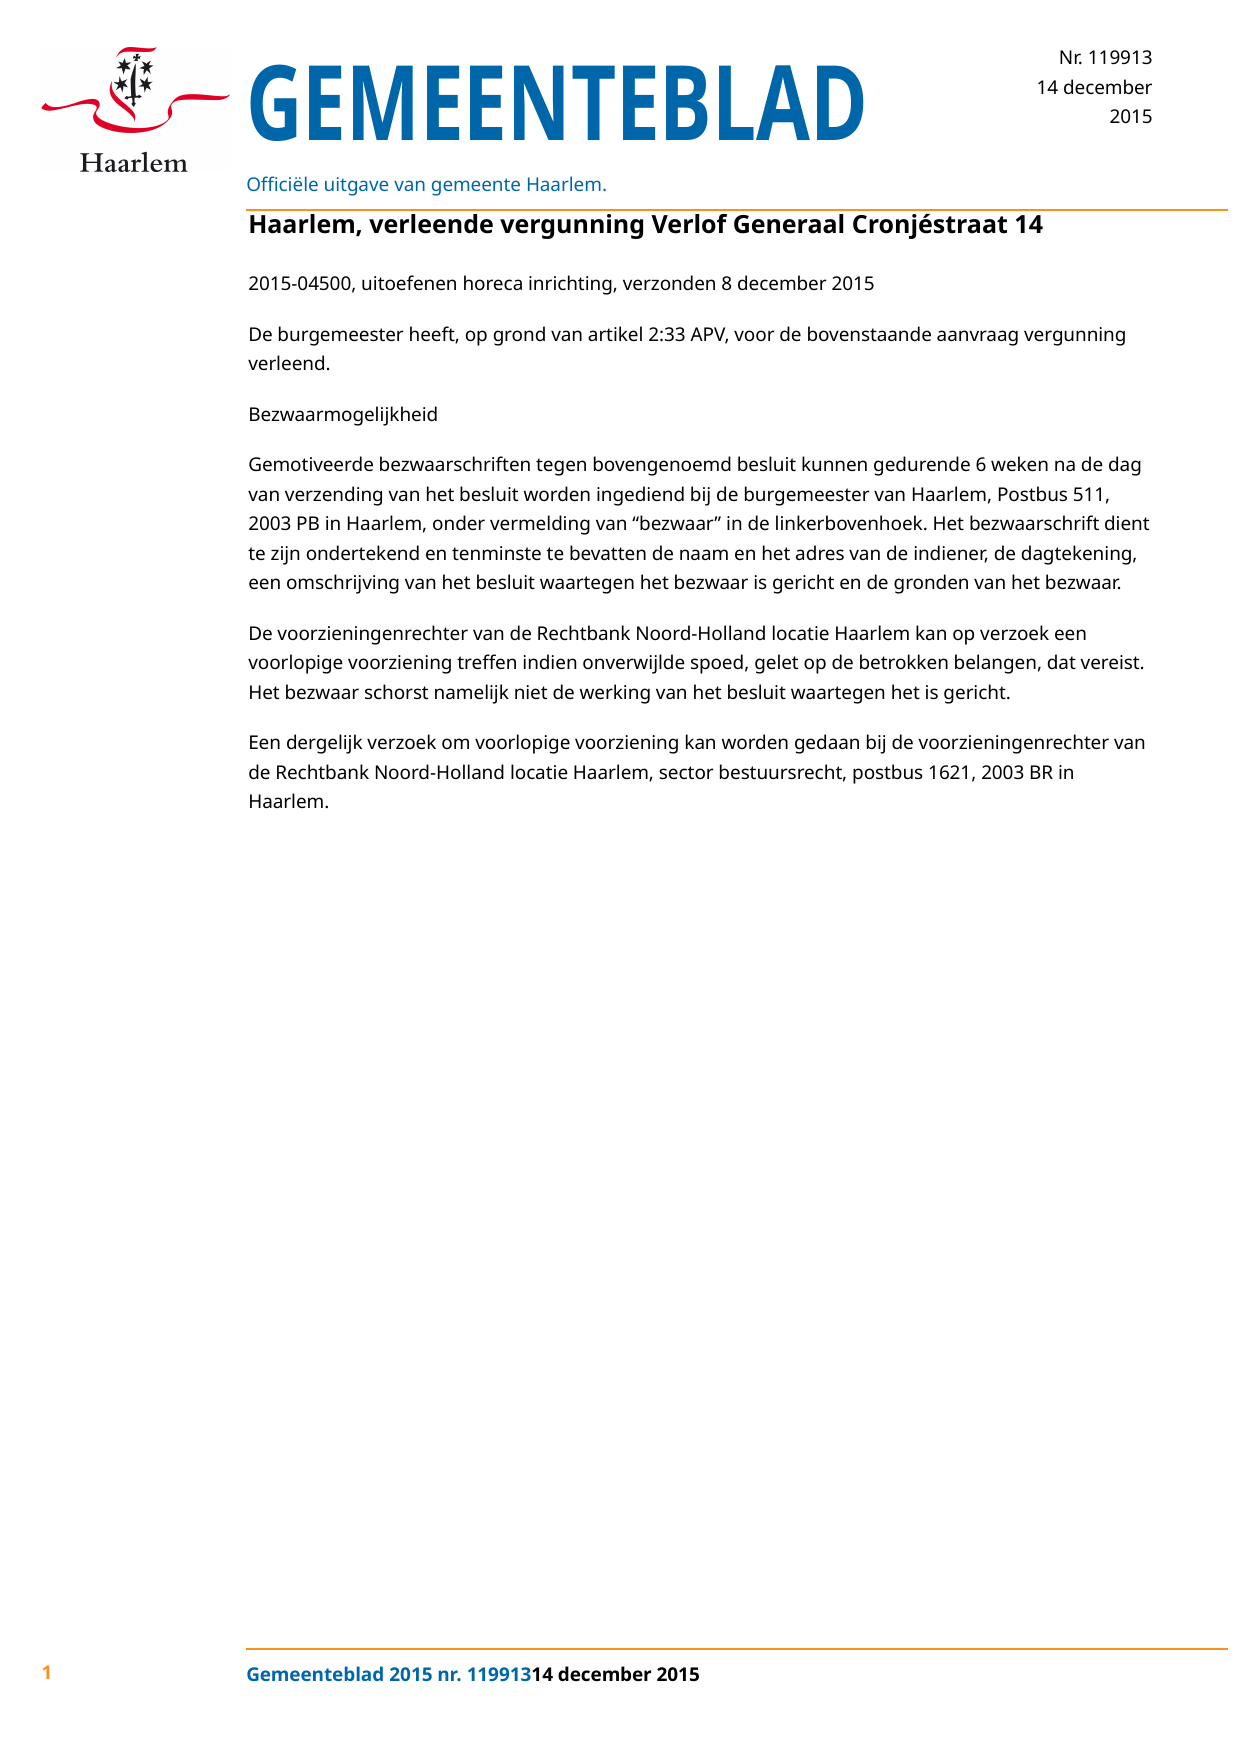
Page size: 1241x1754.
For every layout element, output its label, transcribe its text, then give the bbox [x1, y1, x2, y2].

text De voorzieningenrechter van de Rechtbank Noord-Holland locatie Haarlem kan op verzoek een voorlopige voorziening treffen indien onverwijlde spoed, gelet op de betrokken belangen, dat vereist. Het bezwaar schorst namelijk niet de werking van het besluit waartegen het is gericht. [248, 620, 1152, 705]
text 2015-04500, uitoefenen horeca inrichting, verzonden 8 december 2015 [248, 270, 1152, 296]
text Gemotiveerde bezwaarschriften tegen bovengenoemd besluit kunnen gedurende 6 weken na de dag van verzending van het besluit worden ingediend bij de burgemeester van Haarlem, Postbus 511, 2003 PB in Haarlem, onder vermelding van “bezwaar” in de linkerbovenhoek. Het bezwaarschrift dient te zijn ondertekend en tenminste te bevatten de naam en het adres van de indiener, de dagtekening, een omschrijving van het besluit waartegen het bezwaar is gericht en de gronden van het bezwaar. [248, 451, 1152, 595]
text Haarlem, verleende vergunning Verlof Generaal Cronjéstraat 14 [248, 211, 1152, 241]
picture [41, 47, 231, 172]
text Een dergelijk verzoek om voorlopige voorziening kan worden gedaan bij de voorzieningenrechter van de Rechtbank Noord-Holland locatie Haarlem, sector bestuursrecht, postbus 1621, 2003 BR in Haarlem. [248, 729, 1152, 814]
text Bezwaarmogelijkheid [248, 401, 1152, 426]
text De burgemeester heeft, op grond van artikel 2:33 APV, voor de bovenstaande aanvraag vergunning verleend. [248, 321, 1152, 376]
